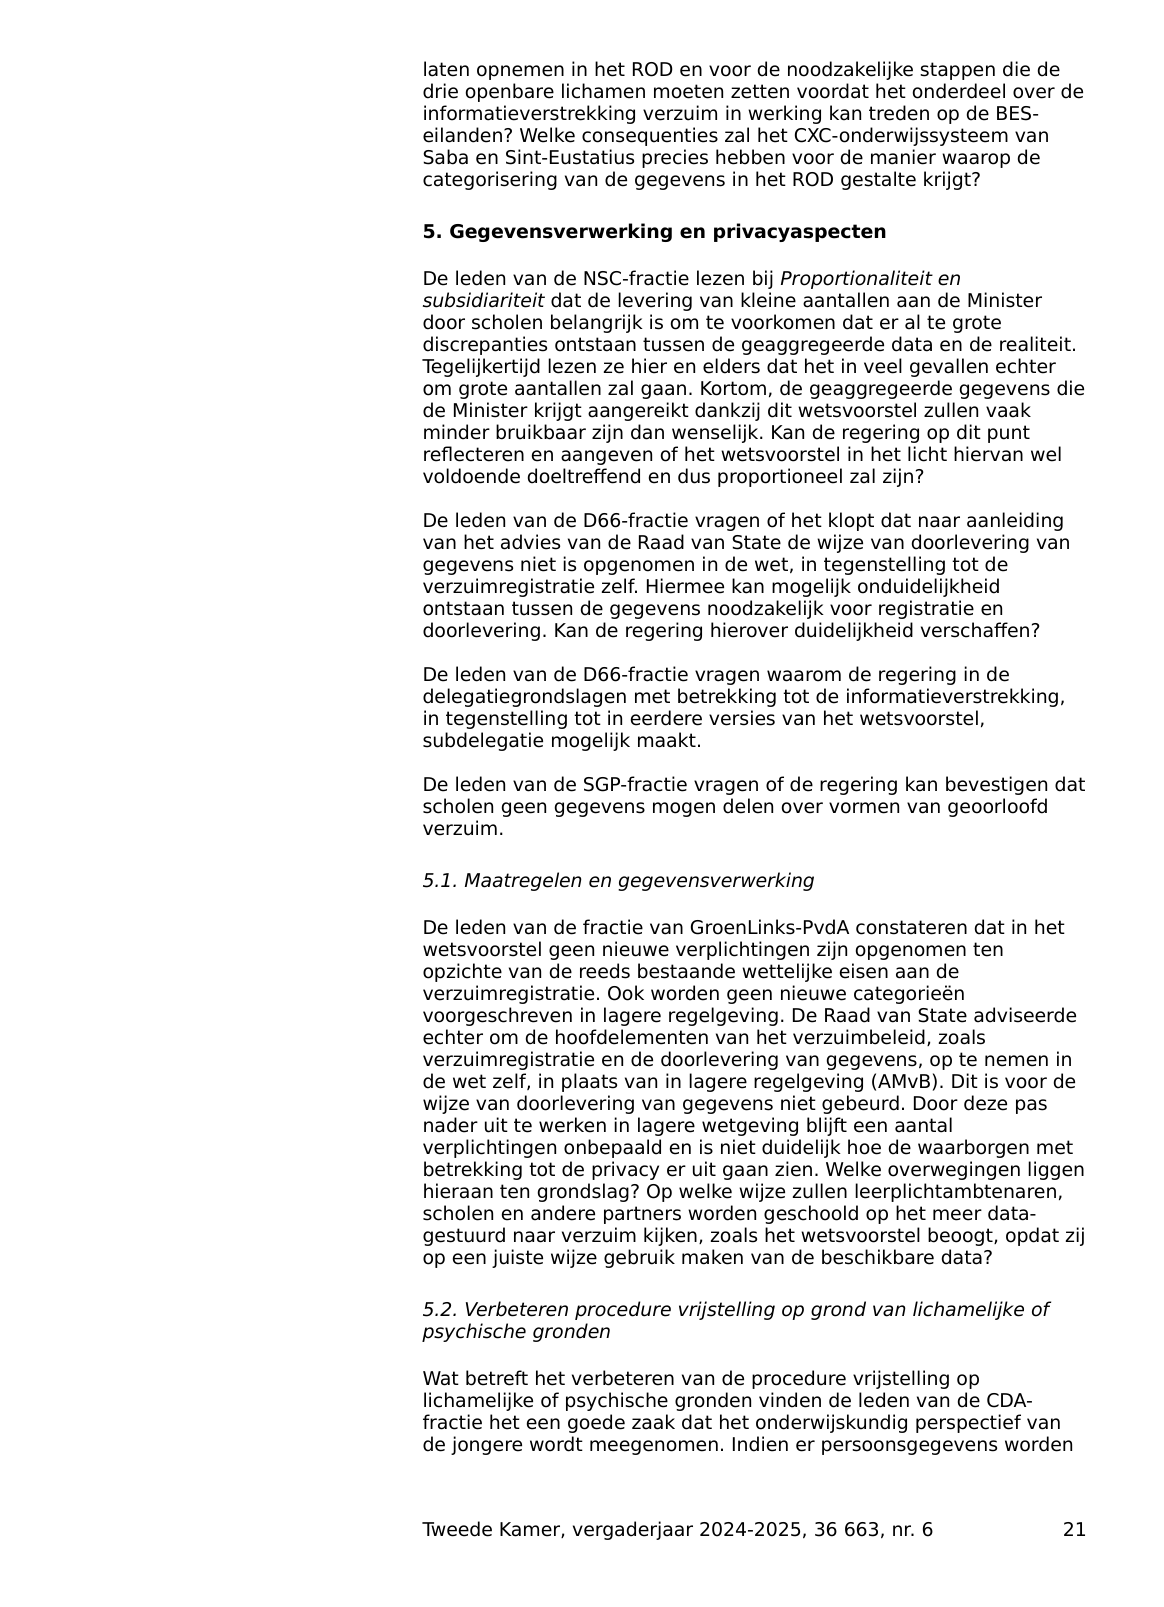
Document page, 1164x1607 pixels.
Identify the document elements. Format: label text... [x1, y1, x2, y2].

subtitle 5.2. Verbeteren procedure vrijstelling op grond van lichamelijke of psychische gronden [422, 1299, 1087, 1343]
text laten opnemen in het ROD en voor de noodzakelijke stappen die de drie openbare lichamen moeten zetten voordat het onderdeel over de informatieverstrekking verzuim in werking kan treden op de BES-eilanden? Welke consequenties zal het CXC-onderwijssysteem van Saba en Sint-Eustatius precies hebben voor de manier waarop de categorisering van de gegevens in het ROD gestalte krijgt? [422, 59, 1087, 191]
text De leden van de D66-fractie vragen waarom de regering in de delegatiegrondslagen met betrekking tot de informatieverstrekking, in tegenstelling tot in eerdere versies van het wetsvoorstel, subdelegatie mogelijk maakt. [422, 664, 1087, 752]
text De leden van de NSC-fractie lezen bij Proportionaliteit en subsidiariteit dat de levering van kleine aantallen aan de Minister door scholen belangrijk is om te voorkomen dat er al te grote discrepanties ontstaan tussen de geaggregeerde data en de realiteit. Tegelijkertijd lezen ze hier en elders dat het in veel gevallen echter om grote aantallen zal gaan. Kortom, de geaggregeerde gegevens die de Minister krijgt aangereikt dankzij dit wetsvoorstel zullen vaak minder bruikbaar zijn dan wenselijk. Kan de regering op dit punt reflecteren en aangeven of het wetsvoorstel in het licht hiervan wel voldoende doeltreffend en dus proportioneel zal zijn? [422, 268, 1087, 488]
text De leden van de D66-fractie vragen of het klopt dat naar aanleiding van het advies van de Raad van State de wijze van doorlevering van gegevens niet is opgenomen in de wet, in tegenstelling tot de verzuimregistratie zelf. Hiermee kan mogelijk onduidelijkheid ontstaan tussen de gegevens noodzakelijk voor registratie en doorlevering. Kan de regering hierover duidelijkheid verschaffen? [422, 510, 1087, 642]
subtitle 5.1. Maatregelen en gegevensverwerking [422, 870, 1087, 892]
text De leden van de fractie van GroenLinks-PvdA constateren dat in het wetsvoorstel geen nieuwe verplichtingen zijn opgenomen ten opzichte van de reeds bestaande wettelijke eisen aan de verzuimregistratie. Ook worden geen nieuwe categorieën voorgeschreven in lagere regelgeving. De Raad van State adviseerde echter om de hoofdelementen van het verzuimbeleid, zoals verzuimregistratie en de doorlevering van gegevens, op te nemen in de wet zelf, in plaats van in lagere regelgeving (AMvB). Dit is voor de wijze van doorlevering van gegevens niet gebeurd. Door deze pas nader uit te werken in lagere wetgeving blijft een aantal verplichtingen onbepaald en is niet duidelijk hoe de waarborgen met betrekking tot de privacy er uit gaan zien. Welke overwegingen liggen hieraan ten grondslag? Op welke wijze zullen leerplichtambtenaren, scholen en andere partners worden geschoold op het meer data-gestuurd naar verzuim kijken, zoals het wetsvoorstel beoogt, opdat zij op een juiste wijze gebruik maken van de beschikbare data? [422, 917, 1087, 1269]
text Wat betreft het verbeteren van de procedure vrijstelling op lichamelijke of psychische gronden vinden de leden van de CDA-fractie het een goede zaak dat het onderwijskundig perspectief van de jongere wordt meegenomen. Indien er persoonsgegevens worden [422, 1368, 1087, 1456]
text De leden van de SGP-fractie vragen of de regering kan bevestigen dat scholen geen gegevens mogen delen over vormen van geoorloofd verzuim. [422, 774, 1087, 840]
subtitle 5. Gegevensverwerking en privacyaspecten [422, 221, 1087, 243]
